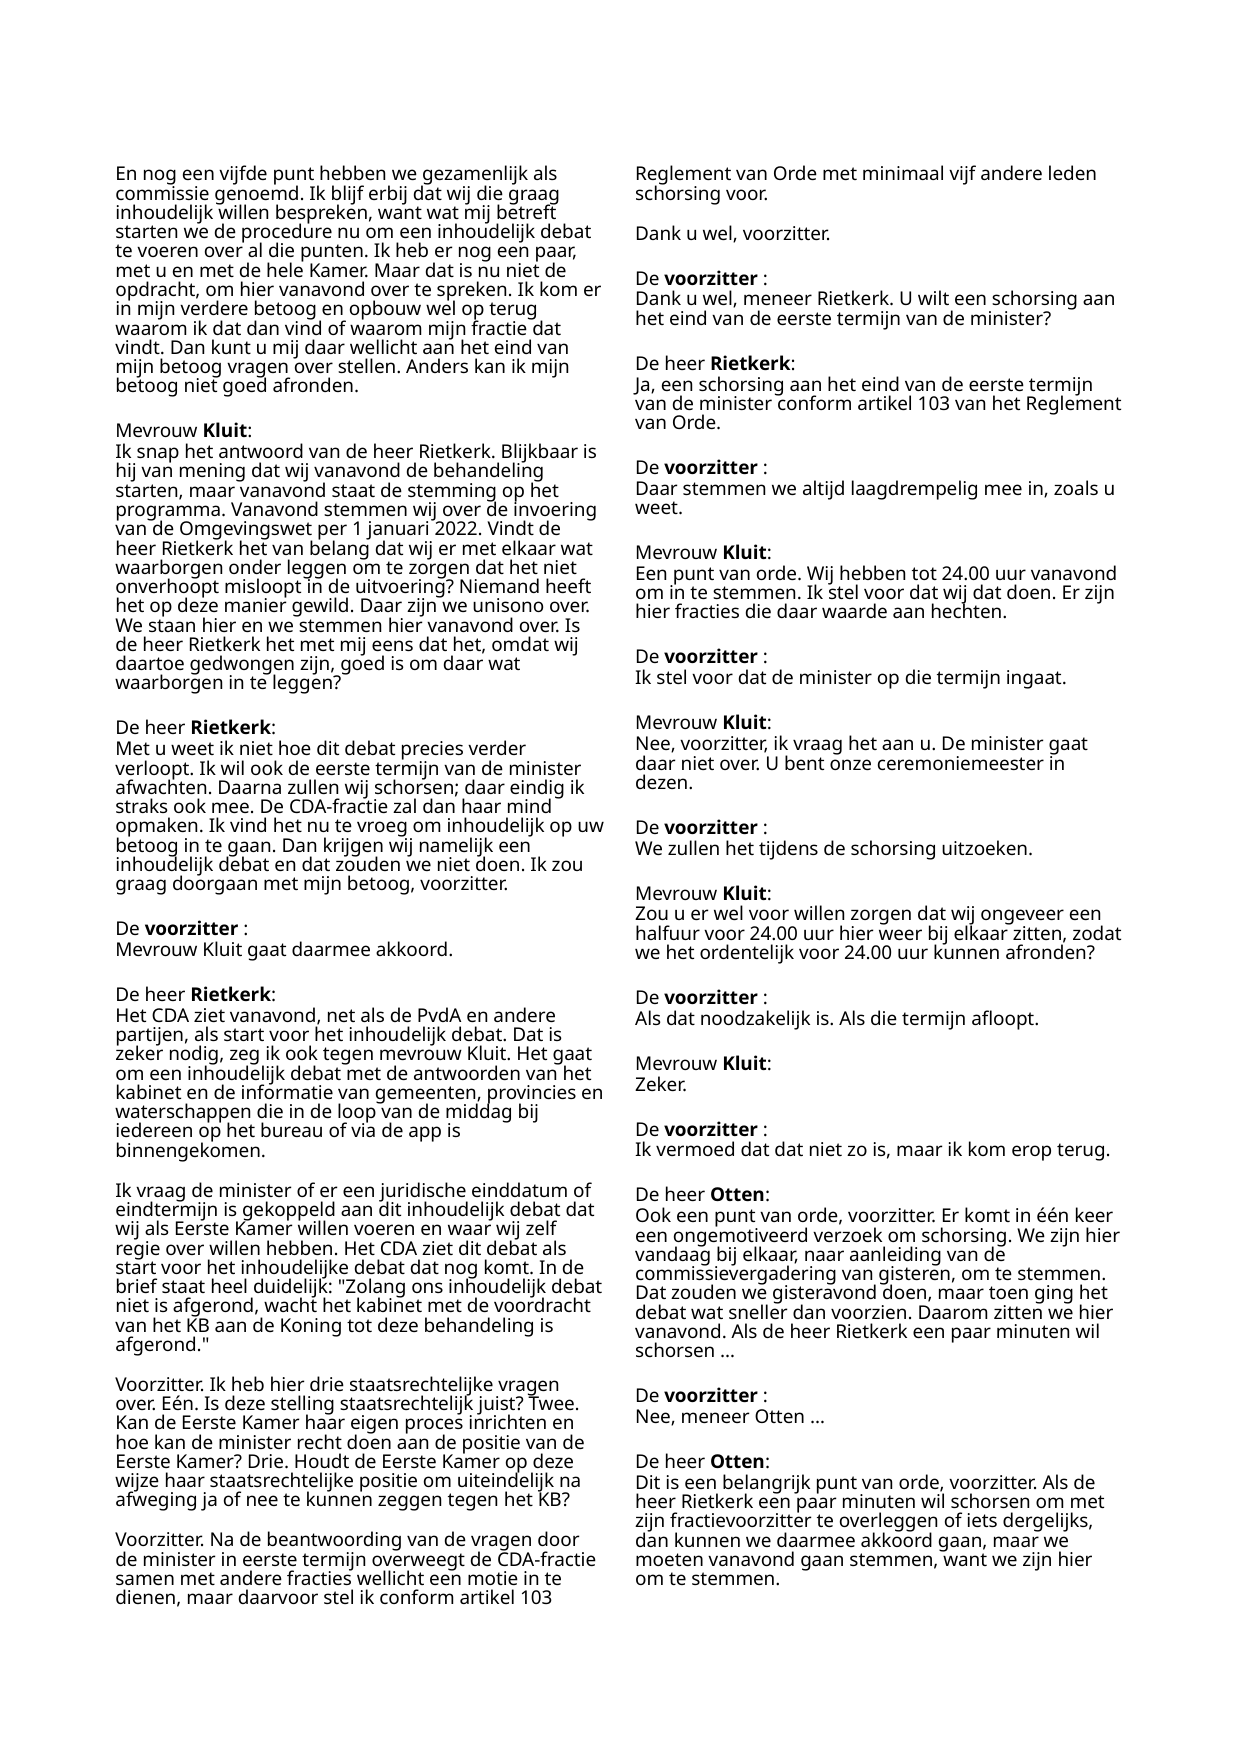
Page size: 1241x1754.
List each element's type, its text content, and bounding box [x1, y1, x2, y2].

text Voorzitter. Na de beantwoording van de vragen door de minister in eerste termijn overweegt de CDA-fractie samen met andere fracties wellicht een motie in te dienen, maar daarvoor stel ik conform artikel 103 [115, 1531, 605, 1608]
text Mevrouw Kluit: [635, 539, 1125, 565]
text De voorzitter : [635, 984, 1125, 1010]
text En nog een vijfde punt hebben we gezamenlijk als commissie genoemd. Ik blijf erbij dat wij die graag inhoudelijk willen bespreken, want wat mij betreft starten we de procedure nu om een inhoudelijk debat te voeren over al die punten. Ik heb er nog een paar, met u en met de hele Kamer. Maar dat is nu niet de opdracht, om hier vanavond over te spreken. Ik kom er in mijn verdere betoog en opbouw wel op terug waarom ik dat dan vind of waarom mijn fractie dat vindt. Dan kunt u mij daar wellicht aan het eind van mijn betoog vragen over stellen. Anders kan ik mijn betoog niet goed afronden. [115, 165, 605, 397]
text Het CDA ziet vanavond, net als de PvdA en andere partijen, als start voor het inhoudelijk debat. Dat is zeker nodig, zeg ik ook tegen mevrouw Kluit. Het gaat om een inhoudelijk debat met de antwoorden van het kabinet en de informatie van gemeenten, provincies en waterschappen die in de loop van de middag bij iedereen op het bureau of via de app is binnengekomen. [115, 1007, 605, 1161]
text Mevrouw Kluit: [635, 880, 1125, 905]
text Ook een punt van orde, voorzitter. Er komt in één keer een ongemotiveerd verzoek om schorsing. We zijn hier vandaag bij elkaar, naar aanleiding van de commissievergadering van gisteren, om te stemmen. Dat zouden we gisteravond doen, maar toen ging het debat wat sneller dan voorzien. Daarom zitten we hier vanavond. Als de heer Rietkerk een paar minuten wil schorsen … [635, 1207, 1125, 1361]
text Nee, meneer Otten … [635, 1408, 1125, 1427]
text De voorzitter : [635, 1116, 1125, 1141]
text Dank u wel, meneer Rietkerk. U wilt een schorsing aan het eind van de eerste termijn van de minister? [635, 290, 1125, 329]
text Ik snap het antwoord van de heer Rietkerk. Blijkbaar is hij van mening dat wij vanavond de behandeling starten, maar vanavond staat de stemming op het programma. Vanavond stemmen wij over de invoering van de Omgevingswet per 1 januari 2022. Vindt de heer Rietkerk het van belang dat wij er met elkaar wat waarborgen onder leggen om te zorgen dat het niet onverhoopt misloopt in de uitvoering? Niemand heeft het op deze manier gewild. Daar zijn we unisono over. We staan hier en we stemmen hier vanavond over. Is de heer Rietkerk het met mij eens dat het, omdat wij daartoe gedwongen zijn, goed is om daar wat waarborgen in te leggen? [115, 443, 605, 694]
text Ja, een schorsing aan het eind van de eerste termijn van de minister conform artikel 103 van het Reglement van Orde. [635, 376, 1125, 433]
text Dank u wel, voorzitter. [635, 224, 1125, 244]
text Mevrouw Kluit: [635, 1050, 1125, 1076]
text Mevrouw Kluit: [115, 417, 605, 443]
text De heer Otten: [635, 1448, 1125, 1474]
text Daar stemmen we altijd laagdrempelig mee in, zoals u weet. [635, 480, 1125, 518]
text De heer Rietkerk: [115, 714, 605, 740]
text De voorzitter : [635, 265, 1125, 290]
text Mevrouw Kluit gaat daarmee akkoord. [115, 941, 605, 960]
text De voorzitter : [635, 814, 1125, 839]
text Een punt van orde. Wij hebben tot 24.00 uur vanavond om in te stemmen. Ik stel voor dat wij dat doen. Er zijn hier fracties die daar waarde aan hechten. [635, 565, 1125, 623]
text Zou u er wel voor willen zorgen dat wij ongeveer een halfuur voor 24.00 uur hier weer bij elkaar zitten, zodat we het ordentelijk voor 24.00 uur kunnen afronden? [635, 905, 1125, 963]
text Mevrouw Kluit: [635, 709, 1125, 735]
text Als dat noodzakelijk is. Als die termijn afloopt. [635, 1010, 1125, 1029]
text Reglement van Orde met minimaal vijf andere leden schorsing voor. [635, 165, 1125, 204]
text We zullen het tijdens de schorsing uitzoeken. [635, 839, 1125, 859]
text De heer Otten: [635, 1182, 1125, 1207]
text De voorzitter : [635, 644, 1125, 669]
text Ik vraag de minister of er een juridische einddatum of eindtermijn is gekoppeld aan dit inhoudelijk debat dat wij als Eerste Kamer willen voeren en waar wij zelf regie over willen hebben. Het CDA ziet dit debat als start voor het inhoudelijke debat dat nog komt. In de brief staat heel duidelijk: "Zolang ons inhoudelijk debat niet is afgerond, wacht het kabinet met de voordracht van het KB aan de Koning tot deze behandeling is afgerond." [115, 1182, 605, 1355]
text De heer Rietkerk: [635, 350, 1125, 376]
text De voorzitter : [635, 454, 1125, 480]
text Dit is een belangrijk punt van orde, voorzitter. Als de heer Rietkerk een paar minuten wil schorsen om met zijn fractievoorzitter te overleggen of iets dergelijks, dan kunnen we daarmee akkoord gaan, maar we moeten vanavond gaan stemmen, want we zijn hier om te stemmen. [635, 1474, 1125, 1589]
text De voorzitter : [635, 1382, 1125, 1408]
text De heer Rietkerk: [115, 981, 605, 1007]
text Zeker. [635, 1076, 1125, 1095]
text De voorzitter : [115, 915, 605, 941]
text Nee, voorzitter, ik vraag het aan u. De minister gaat daar niet over. U bent onze ceremoniemeester in dezen. [635, 735, 1125, 793]
text Ik vermoed dat dat niet zo is, maar ik kom erop terug. [635, 1141, 1125, 1161]
text Met u weet ik niet hoe dit debat precies verder verloopt. Ik wil ook de eerste termijn van de minister afwachten. Daarna zullen wij schorsen; daar eindig ik straks ook mee. De CDA-fractie zal dan haar mind opmaken. Ik vind het nu te vroeg om inhoudelijk op uw betoog in te gaan. Dan krijgen wij namelijk een inhoudelijk debat en dat zouden we niet doen. Ik zou graag doorgaan met mijn betoog, voorzitter. [115, 740, 605, 894]
text Ik stel voor dat de minister op die termijn ingaat. [635, 669, 1125, 689]
text Voorzitter. Ik heb hier drie staatsrechtelijke vragen over. Eén. Is deze stelling staatsrechtelijk juist? Twee. Kan de Eerste Kamer haar eigen proces inrichten en hoe kan de minister recht doen aan de positie van de Eerste Kamer? Drie. Houdt de Eerste Kamer op deze wijze haar staatsrechtelijke positie om uiteindelijk na afweging ja of nee te kunnen zeggen tegen het KB? [115, 1376, 605, 1511]
